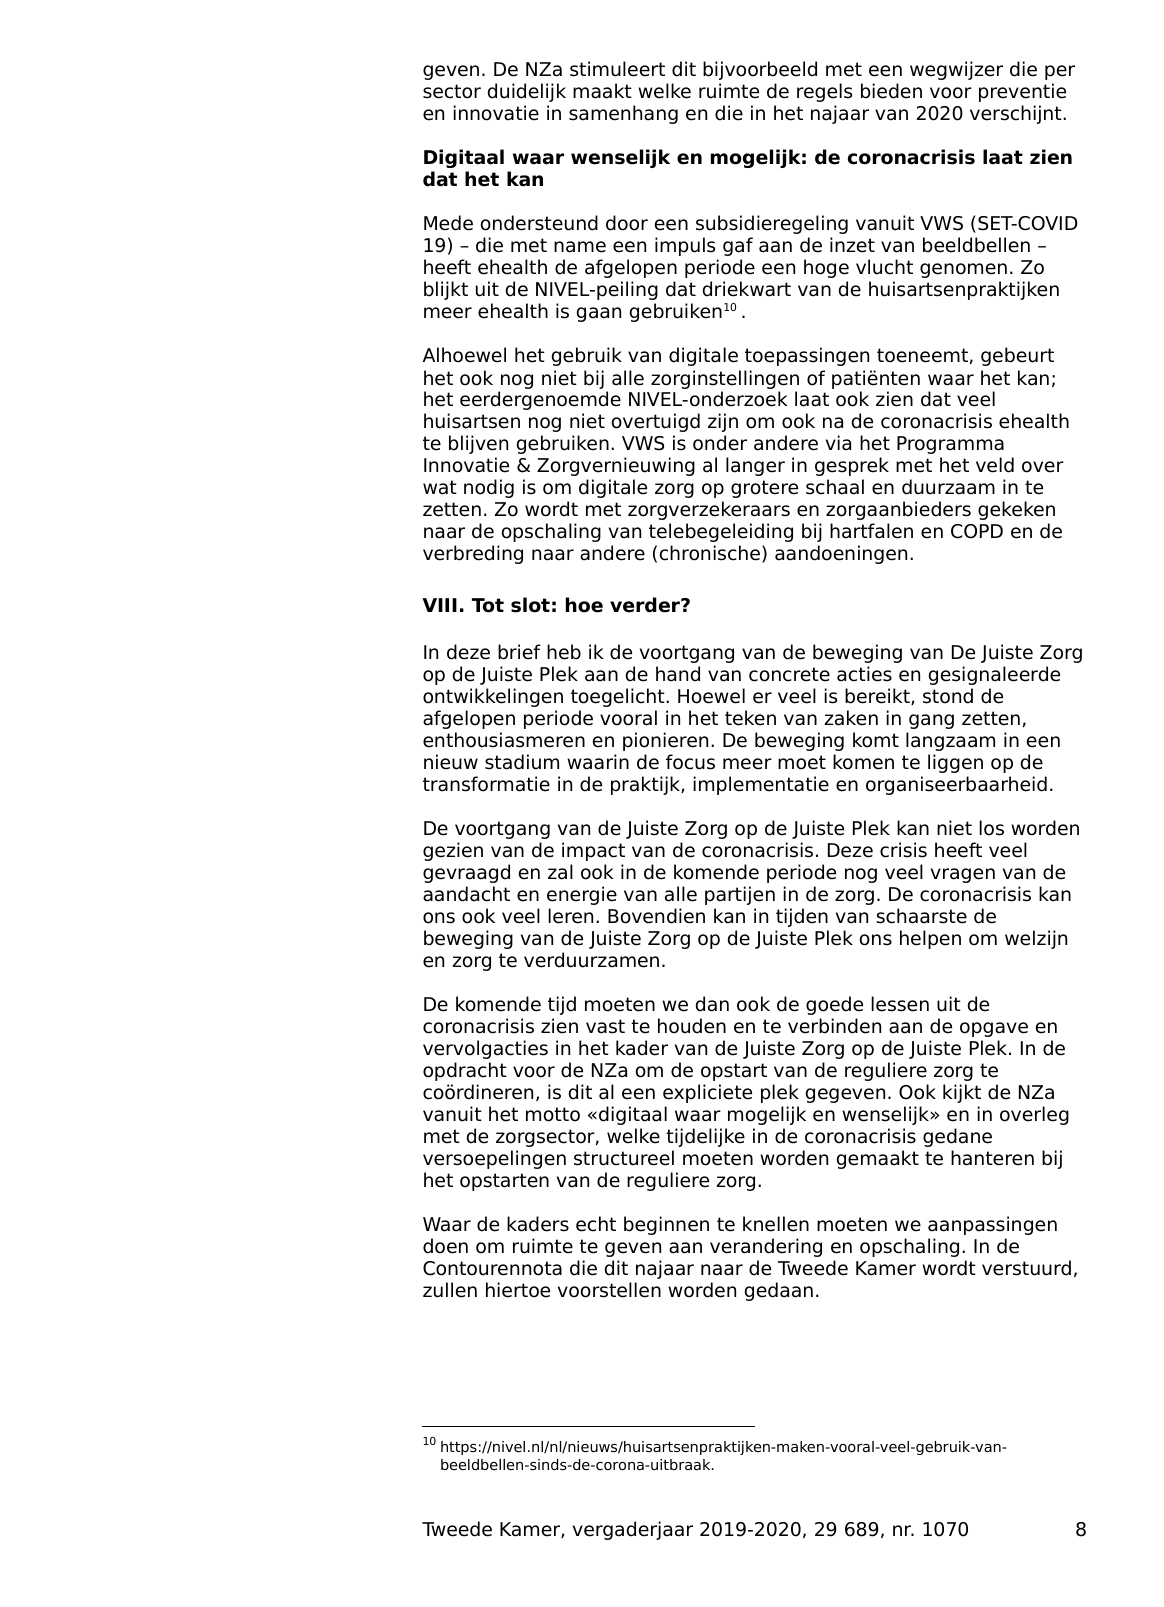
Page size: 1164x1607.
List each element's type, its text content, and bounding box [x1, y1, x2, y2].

text In deze brief heb ik de voortgang van de beweging van De Juiste Zorg op de Juiste Plek aan de hand van concrete acties en gesignaleerde ontwikkelingen toegelicht. Hoewel er veel is bereikt, stond de afgelopen periode vooral in het teken van zaken in gang zetten, enthousiasmeren en pionieren. De beweging komt langzaam in een nieuw stadium waarin de focus meer moet komen te liggen op de transformatie in de praktijk, implementatie en organiseerbaarheid. [422, 642, 1087, 796]
text De voortgang van de Juiste Zorg op de Juiste Plek kan niet los worden gezien van de impact van de coronacrisis. Deze crisis heeft veel gevraagd en zal ook in de komende periode nog veel vragen van de aandacht en energie van alle partijen in de zorg. De coronacrisis kan ons ook veel leren. Bovendien kan in tijden van schaarste de beweging van de Juiste Zorg op de Juiste Plek ons helpen om welzijn en zorg te verduurzamen. [422, 818, 1087, 972]
text De komende tijd moeten we dan ook de goede lessen uit de coronacrisis zien vast te houden en te verbinden aan de opgave en vervolgacties in het kader van de Juiste Zorg op de Juiste Plek. In de opdracht voor de NZa om de opstart van de reguliere zorg te coördineren, is dit al een expliciete plek gegeven. Ook kijkt de NZa vanuit het motto «digitaal waar mogelijk en wenselijk» en in overleg met de zorgsector, welke tijdelijke in de coronacrisis gedane versoepelingen structureel moeten worden gemaakt te hanteren bij het opstarten van de reguliere zorg. [422, 994, 1087, 1192]
text geven. De NZa stimuleert dit bijvoorbeeld met een wegwijzer die per sector duidelijk maakt welke ruimte de regels bieden voor preventie en innovatie in samenhang en die in het najaar van 2020 verschijnt. [422, 59, 1087, 125]
subtitle Digitaal waar wenselijk en mogelijk: de coronacrisis laat zien dat het kan [422, 147, 1087, 191]
text Alhoewel het gebruik van digitale toepassingen toeneemt, gebeurt het ook nog niet bij alle zorginstellingen of patiënten waar het kan; het eerdergenoemde NIVEL-onderzoek laat ook zien dat veel huisartsen nog niet overtuigd zijn om ook na de coronacrisis ehealth te blijven gebruiken. VWS is onder andere via het Programma Innovatie & Zorgvernieuwing al langer in gesprek met het veld over wat nodig is om digitale zorg op grotere schaal en duurzaam in te zetten. Zo wordt met zorgverzekeraars en zorgaanbieders gekeken naar de opschaling van telebegeleiding bij hartfalen en COPD en de verbreding naar andere (chronische) aandoeningen. [422, 345, 1087, 565]
text Mede ondersteund door een subsidieregeling vanuit VWS (SET-COVID 19) – die met name een impuls gaf aan de inzet van beeldbellen – heeft ehealth de afgelopen periode een hoge vlucht genomen. Zo blijkt uit de NIVEL-peiling dat driekwart van de huisartsenpraktijken meer ehealth is gaan gebruiken. [422, 213, 1087, 323]
subtitle VIII. Tot slot: hoe verder? [422, 595, 1087, 617]
text https://nivel.nl/nl/nieuws/huisartsenpraktijken-maken-vooral-veel-gebruik-van-beeldbellen-sinds-de-corona-uitbraak. [422, 1435, 1087, 1474]
text Waar de kaders echt beginnen te knellen moeten we aanpassingen doen om ruimte te geven aan verandering en opschaling. In de Contourennota die dit najaar naar de Tweede Kamer wordt verstuurd, zullen hiertoe voorstellen worden gedaan. [422, 1214, 1087, 1302]
